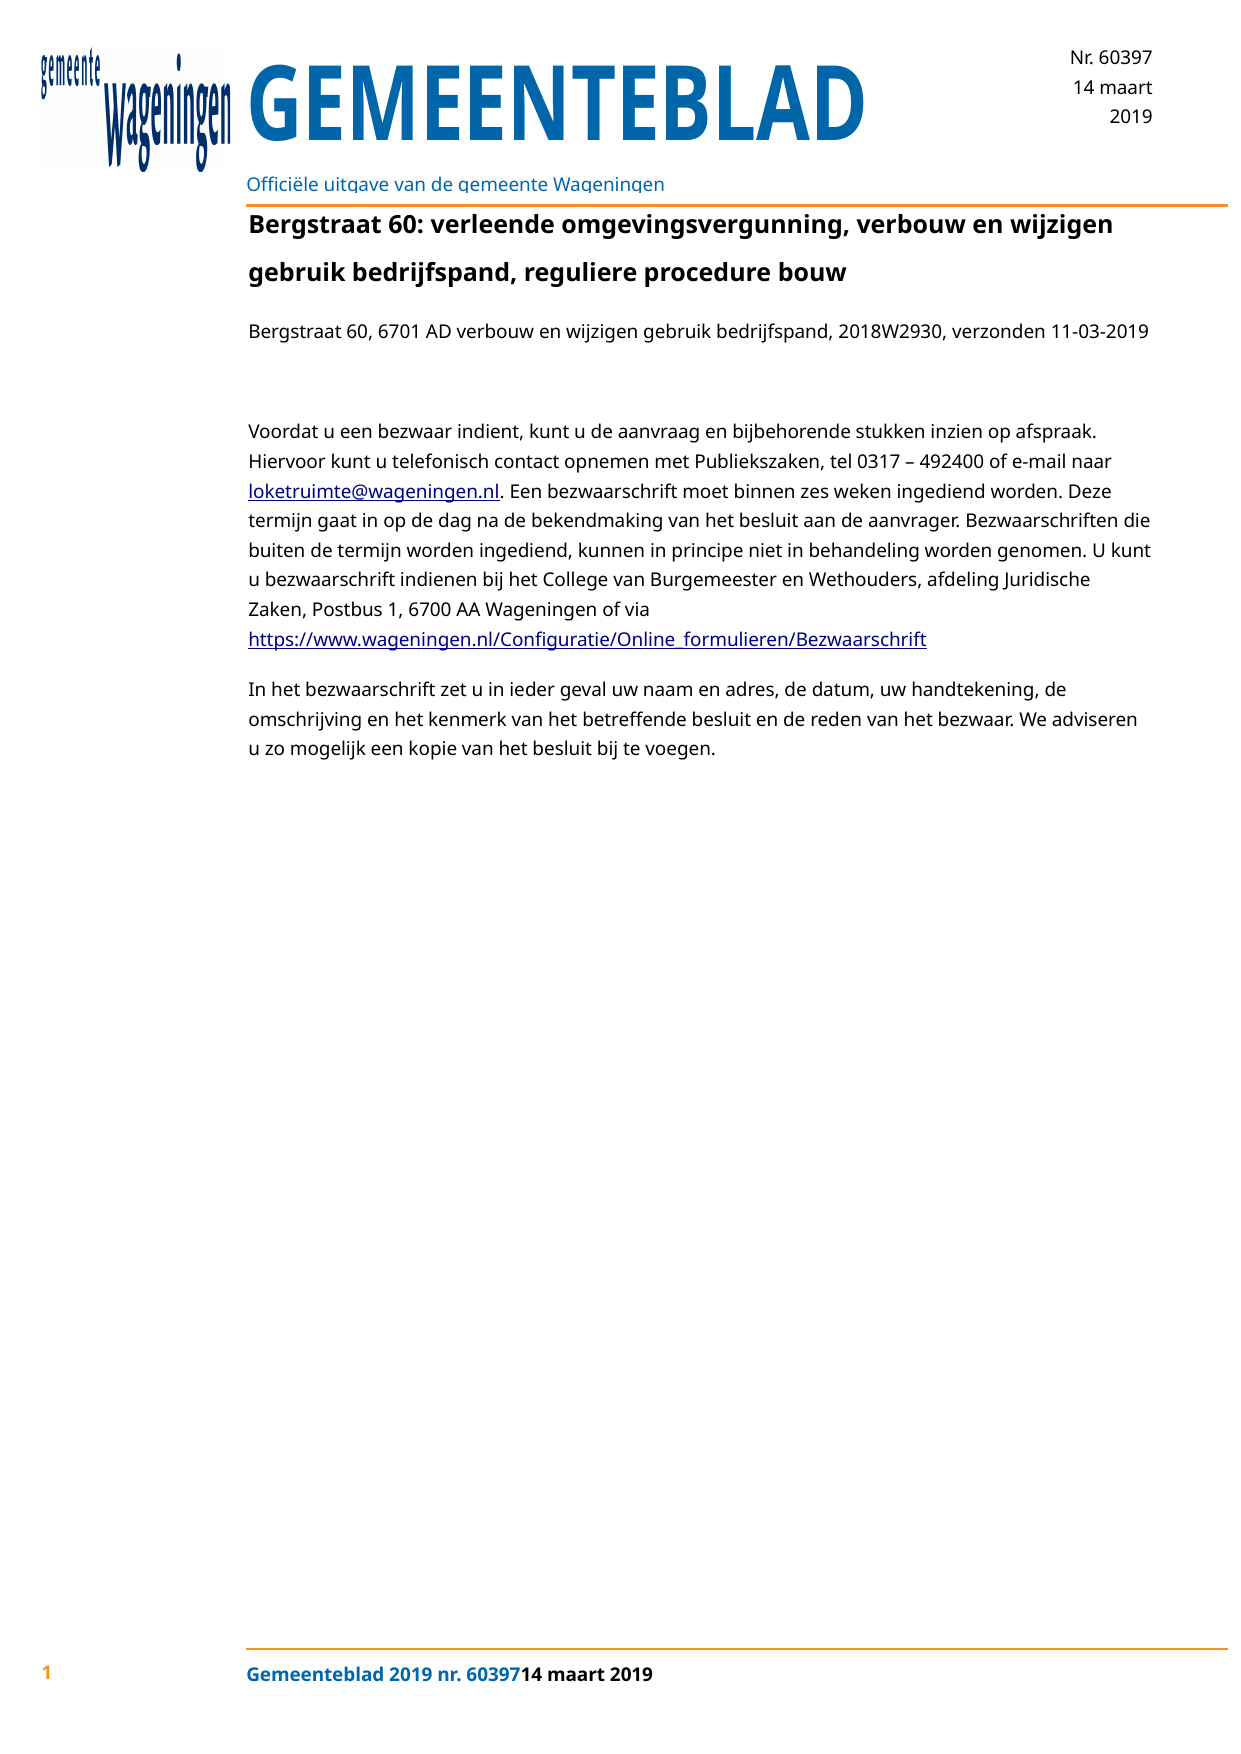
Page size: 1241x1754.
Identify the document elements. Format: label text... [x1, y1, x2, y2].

text Bergstraat 60, 6701 AD verbouw en wijzigen gebruik bedrijfspand, 2018W2930, verzonden 11-03-2019 [248, 318, 1152, 344]
text In het bezwaarschrift zet u in ieder geval uw naam en adres, de datum, uw handtekening, de omschrijving en het kenmerk van het betreffende besluit en de reden van het bezwaar. We adviseren u zo mogelijk een kopie van het besluit bij te voegen. [248, 676, 1152, 761]
text Bergstraat 60: verleende omgevingsvergunning, verbouw en wijzigen gebruik bedrijfspand, reguliere procedure bouw [248, 207, 1152, 288]
text Voordat u een bezwaar indient, kunt u de aanvraag en bijbehorende stukken inzien op afspraak. Hiervoor kunt u telefonisch contact opnemen met Publiekszaken, tel 0317 – 492400 of e-mail naar loketruimte@wageningen.nl. Een bezwaarschrift moet binnen zes weken ingediend worden. Deze termijn gaat in op de dag na de bekendmaking van het besluit aan de aanvrager. Bezwaarschriften die buiten de termijn worden ingediend, kunnen in principe niet in behandeling worden genomen. U kunt u bezwaarschrift indienen bij het College van Burgemeester en Wethouders, afdeling Juridische Zaken, Postbus 1, 6700 AA Wageningen of via https://www.wageningen.nl/Configuratie/Online_formulieren/Bezwaarschrift [248, 419, 1152, 652]
picture [41, 47, 231, 172]
